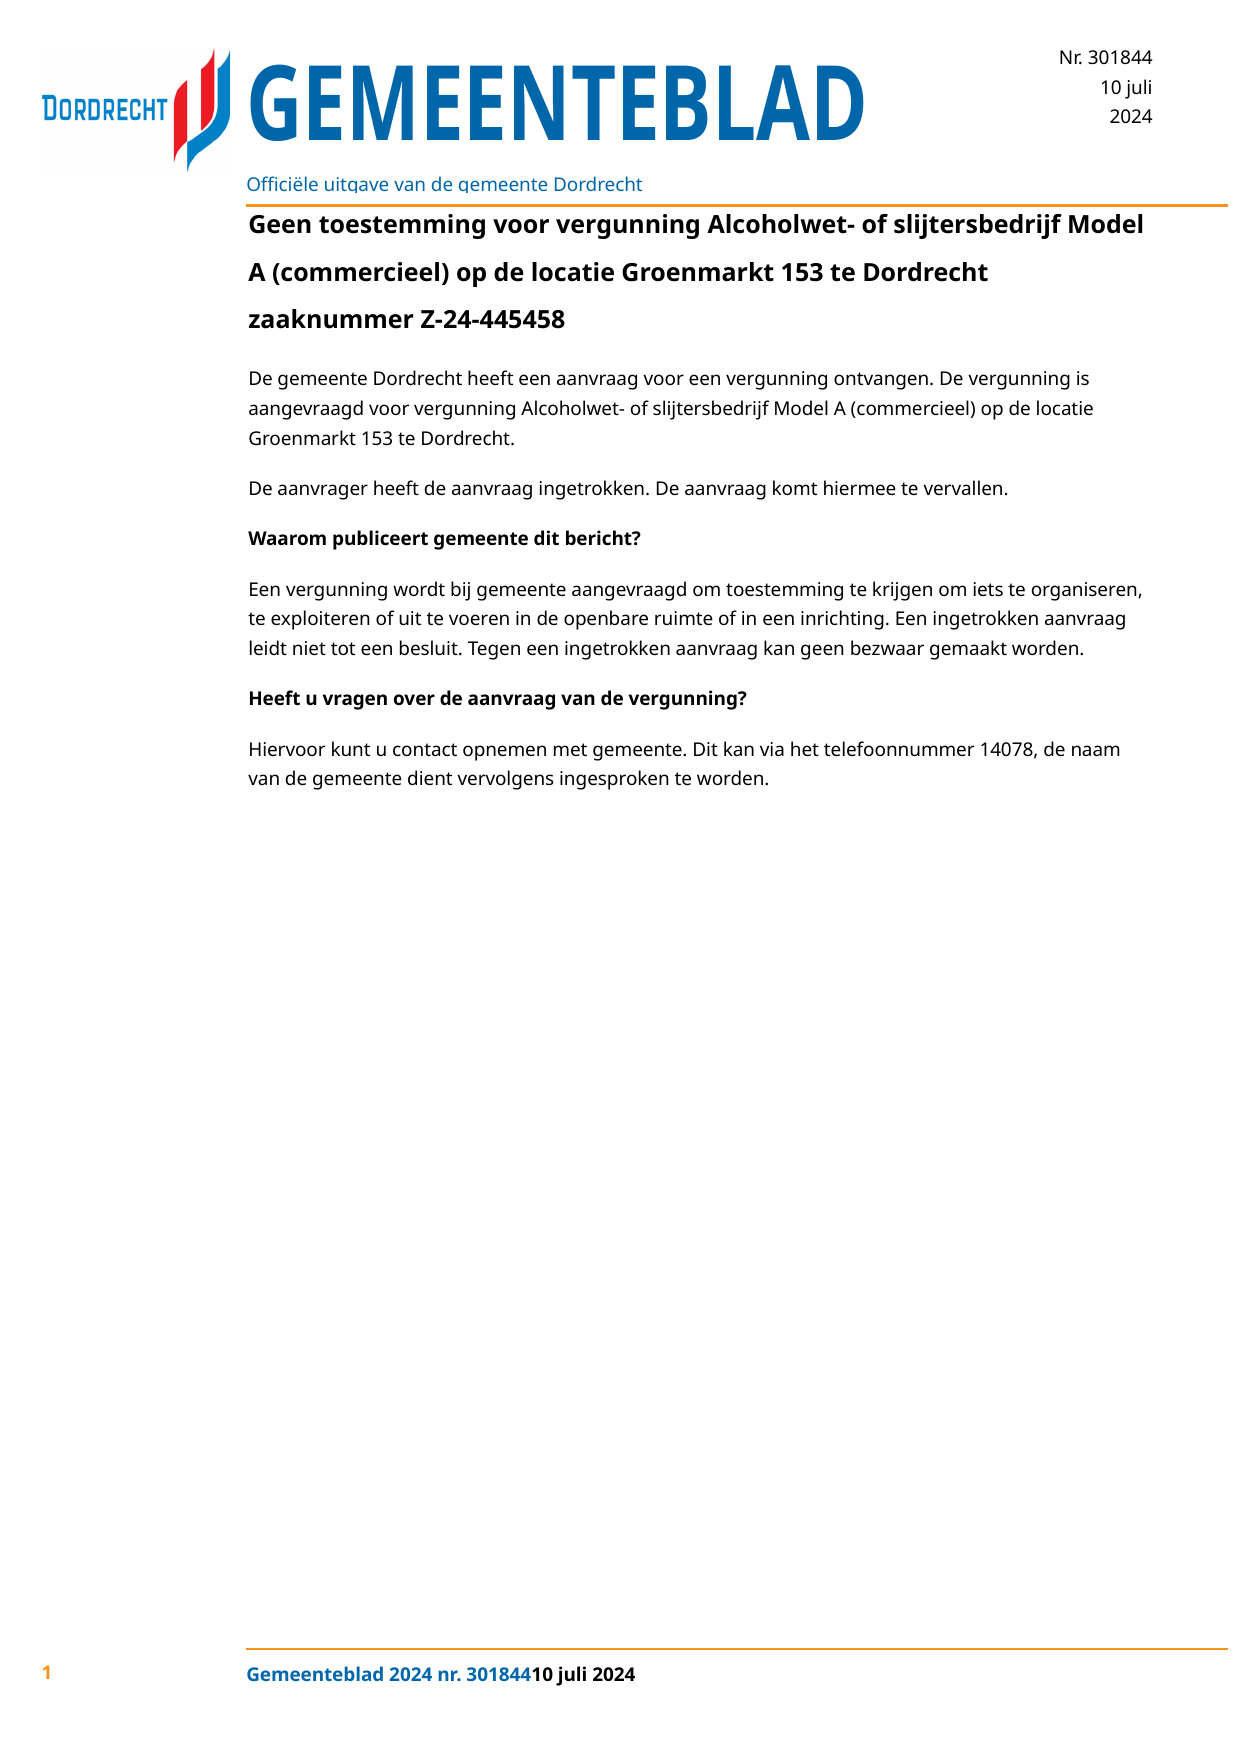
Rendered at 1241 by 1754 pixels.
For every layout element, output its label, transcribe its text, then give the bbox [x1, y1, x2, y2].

text De aanvrager heeft de aanvraag ingetrokken. De aanvraag komt hiermee te vervallen. [248, 475, 1152, 501]
text De gemeente Dordrecht heeft een aanvraag voor een vergunning ontvangen. De vergunning is aangevraagd voor vergunning Alcoholwet- of slijtersbedrijf Model A (commercieel) op de locatie Groenmarkt 153 te Dordrecht. [248, 366, 1152, 450]
text Geen toestemming voor vergunning Alcoholwet- of slijtersbedrijf Model A (commercieel) op de locatie Groenmarkt 153 te Dordrecht zaaknummer Z-24-445458 [248, 207, 1152, 336]
text Hiervoor kunt u contact opnemen met gemeente. Dit kan via het telefoonnummer 14078, de naam van de gemeente dient vervolgens ingesproken te worden. [248, 736, 1152, 791]
picture [41, 47, 231, 172]
text Heeft u vragen over de aanvraag van de vergunning? [248, 686, 1152, 711]
text Een vergunning wordt bij gemeente aangevraagd om toestemming te krijgen om iets te organiseren, te exploiteren of uit te voeren in de openbare ruimte of in een inrichting. Een ingetrokken aanvraag leidt niet tot een besluit. Tegen een ingetrokken aanvraag kan geen bezwaar gemaakt worden. [248, 576, 1152, 661]
text Waarom publiceert gemeente dit bericht? [248, 526, 1152, 551]
